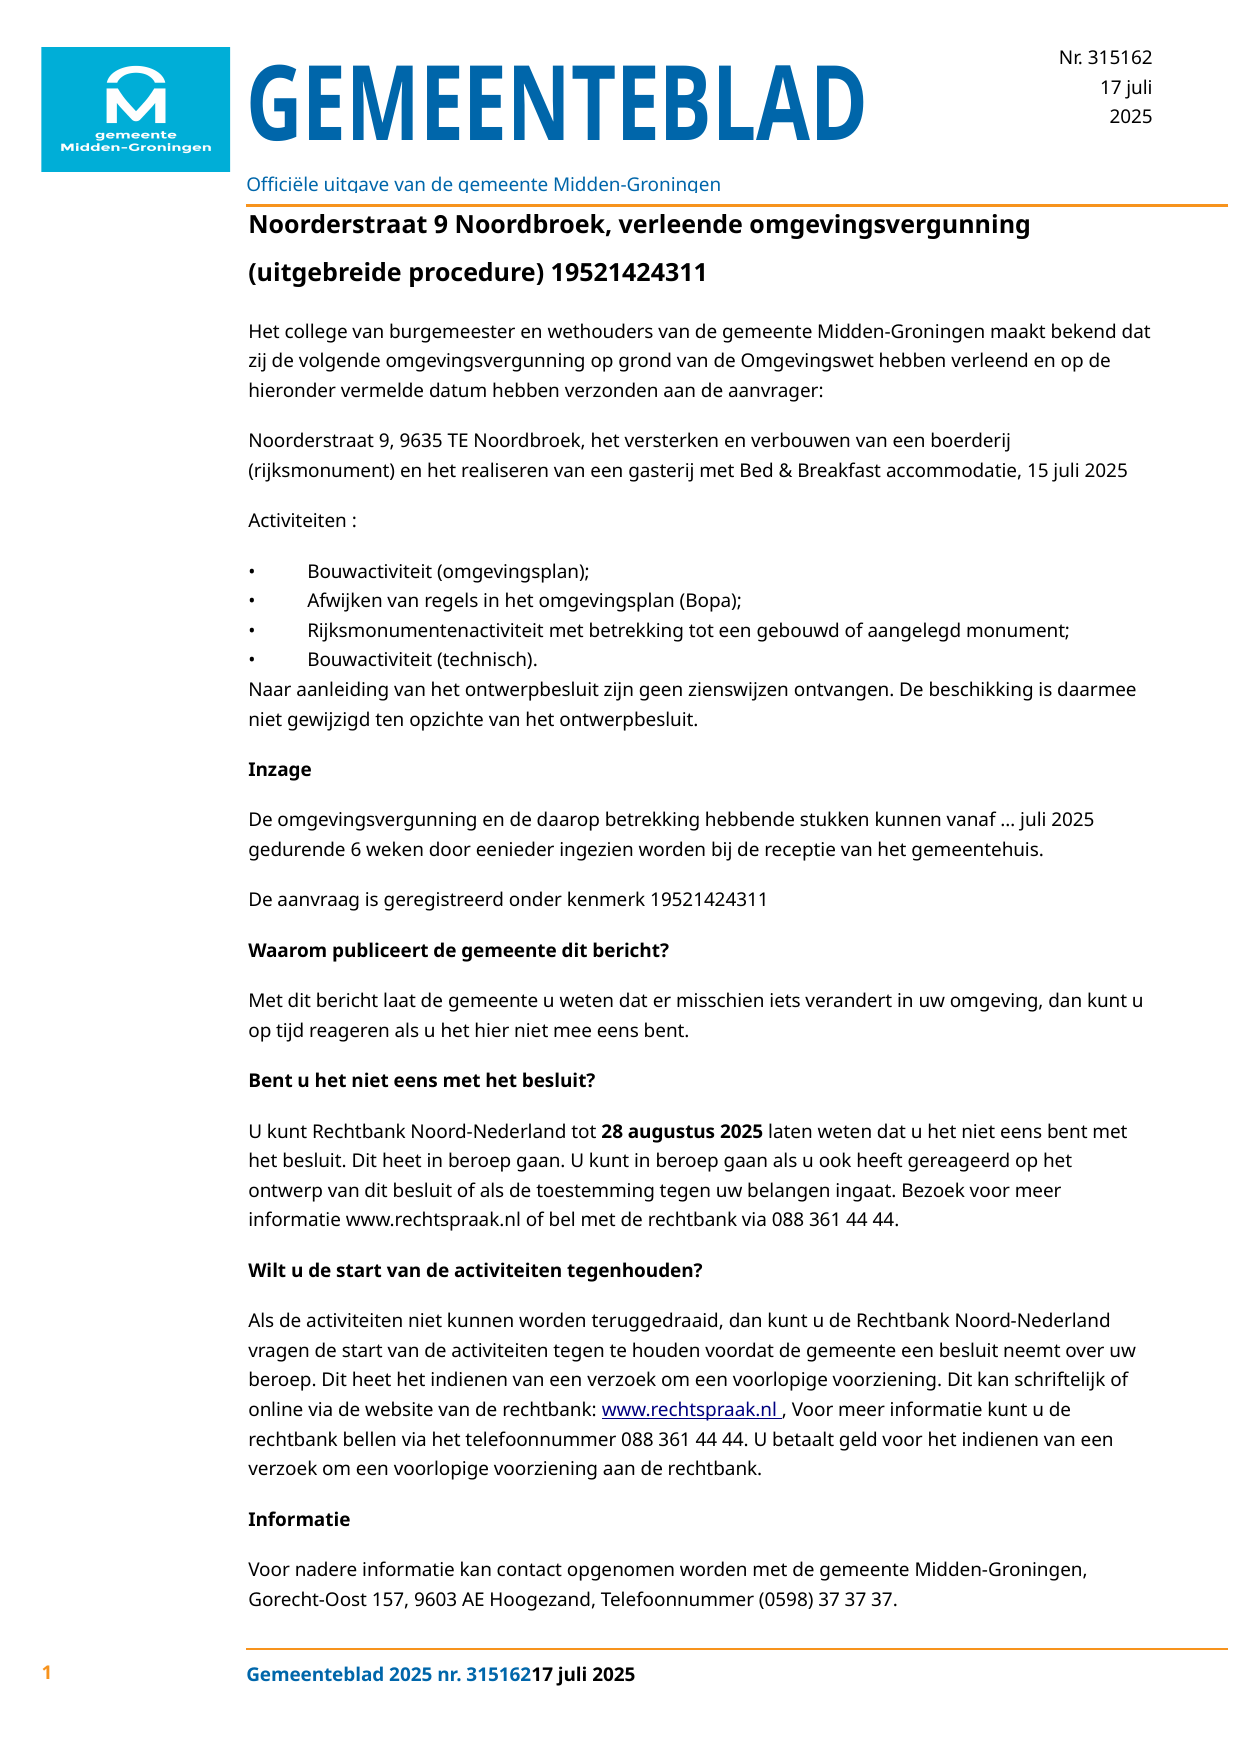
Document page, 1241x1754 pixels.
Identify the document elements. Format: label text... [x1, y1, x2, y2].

text Noorderstraat 9, 9635 TE Noordbroek, het versterken en verbouwen van een boerderij (rijksmonument) en het realiseren van een gasterij met Bed & Breakfast accommodatie, 15 juli 2025 [248, 427, 1152, 483]
text Informatie [248, 1506, 1152, 1532]
picture [184, 146, 190, 153]
text Activiteiten : [248, 507, 1152, 533]
list Bouwactiviteit (technisch). [248, 647, 1152, 672]
text Naar aanleiding van het ontwerpbesluit zijn geen zienswijzen ontvangen. De beschikking is daarmee niet gewijzigd ten opzichte van het ontwerpbesluit. [248, 676, 1152, 732]
text Waarom publiceert de gemeente dit bericht? [248, 937, 1152, 963]
picture [108, 66, 164, 82]
text Het college van burgemeester en wethouders van de gemeente Midden-Groningen maakt bekend dat zij de volgende omgevingsvergunning op grond van de Omgevingswet hebben verleend en op de hieronder vermelde datum hebben verzonden aan de aanvrager: [248, 318, 1152, 403]
text U kunt Rechtbank Noord-Nederland tot 28 augustus 2025 laten weten dat u het niet eens bent met het besluit. Dit heet in beroep gaan. U kunt in beroep gaan als u ook heeft gereageerd op het ontwerp van dit besluit of als de toestemming tegen uw belangen ingaat. Bezoek voor meer informatie www.rechtspraak.nl of bel met de rechtbank via 088 361 44 44. [248, 1118, 1152, 1232]
text Bent u het niet eens met het besluit? [248, 1067, 1152, 1093]
picture [107, 89, 165, 122]
text De aanvraag is geregistreerd onder kenmerk 19521424311 [248, 887, 1152, 912]
list Bouwactiviteit (omgevingsplan); [248, 558, 1152, 584]
list Rijksmonumentenactiviteit met betrekking tot een gebouwd of aangelegd monument; [248, 617, 1152, 643]
text De omgevingsvergunning en de daarop betrekking hebbende stukken kunnen vanaf … juli 2025 gedurende 6 weken door eenieder ingezien worden bij de receptie van het gemeentehuis. [248, 807, 1152, 862]
text Noorderstraat 9 Noordbroek, verleende omgevingsvergunning (uitgebreide procedure) 19521424311 [248, 207, 1152, 288]
text Als de activiteiten niet kunnen worden teruggedraaid, dan kunt u de Rechtbank Noord-Nederland vragen de start van de activiteiten tegen te houden voordat de gemeente een besluit neemt over uw beroep. Dit heet het indienen van een verzoek om een voorlopige voorziening. Dit kan schriftelijk of online via de website van de rechtbank: www.rechtspraak.nl , Voor meer informatie kunt u de rechtbank bellen via het telefoonnummer 088 361 44 44. U betaalt geld voor het indienen van een verzoek om een voorlopige voorziening aan de rechtbank. [248, 1307, 1152, 1481]
text Met dit bericht laat de gemeente u weten dat er misschien iets verandert in uw omgeving, dan kunt u op tijd reageren als u het hier niet mee eens bent. [248, 987, 1152, 1043]
text Inzage [248, 756, 1152, 782]
list Afwijken van regels in het omgevingsplan (Bopa); [248, 587, 1152, 613]
text Wilt u de start van de activiteiten tegenhouden? [248, 1257, 1152, 1283]
text Voor nadere informatie kan contact opgenomen worden met de gemeente Midden-Groningen, Gorecht-Oost 157, 9603 AE Hoogezand, Telefoonnummer (0598) 37 37 37. [248, 1556, 1152, 1612]
